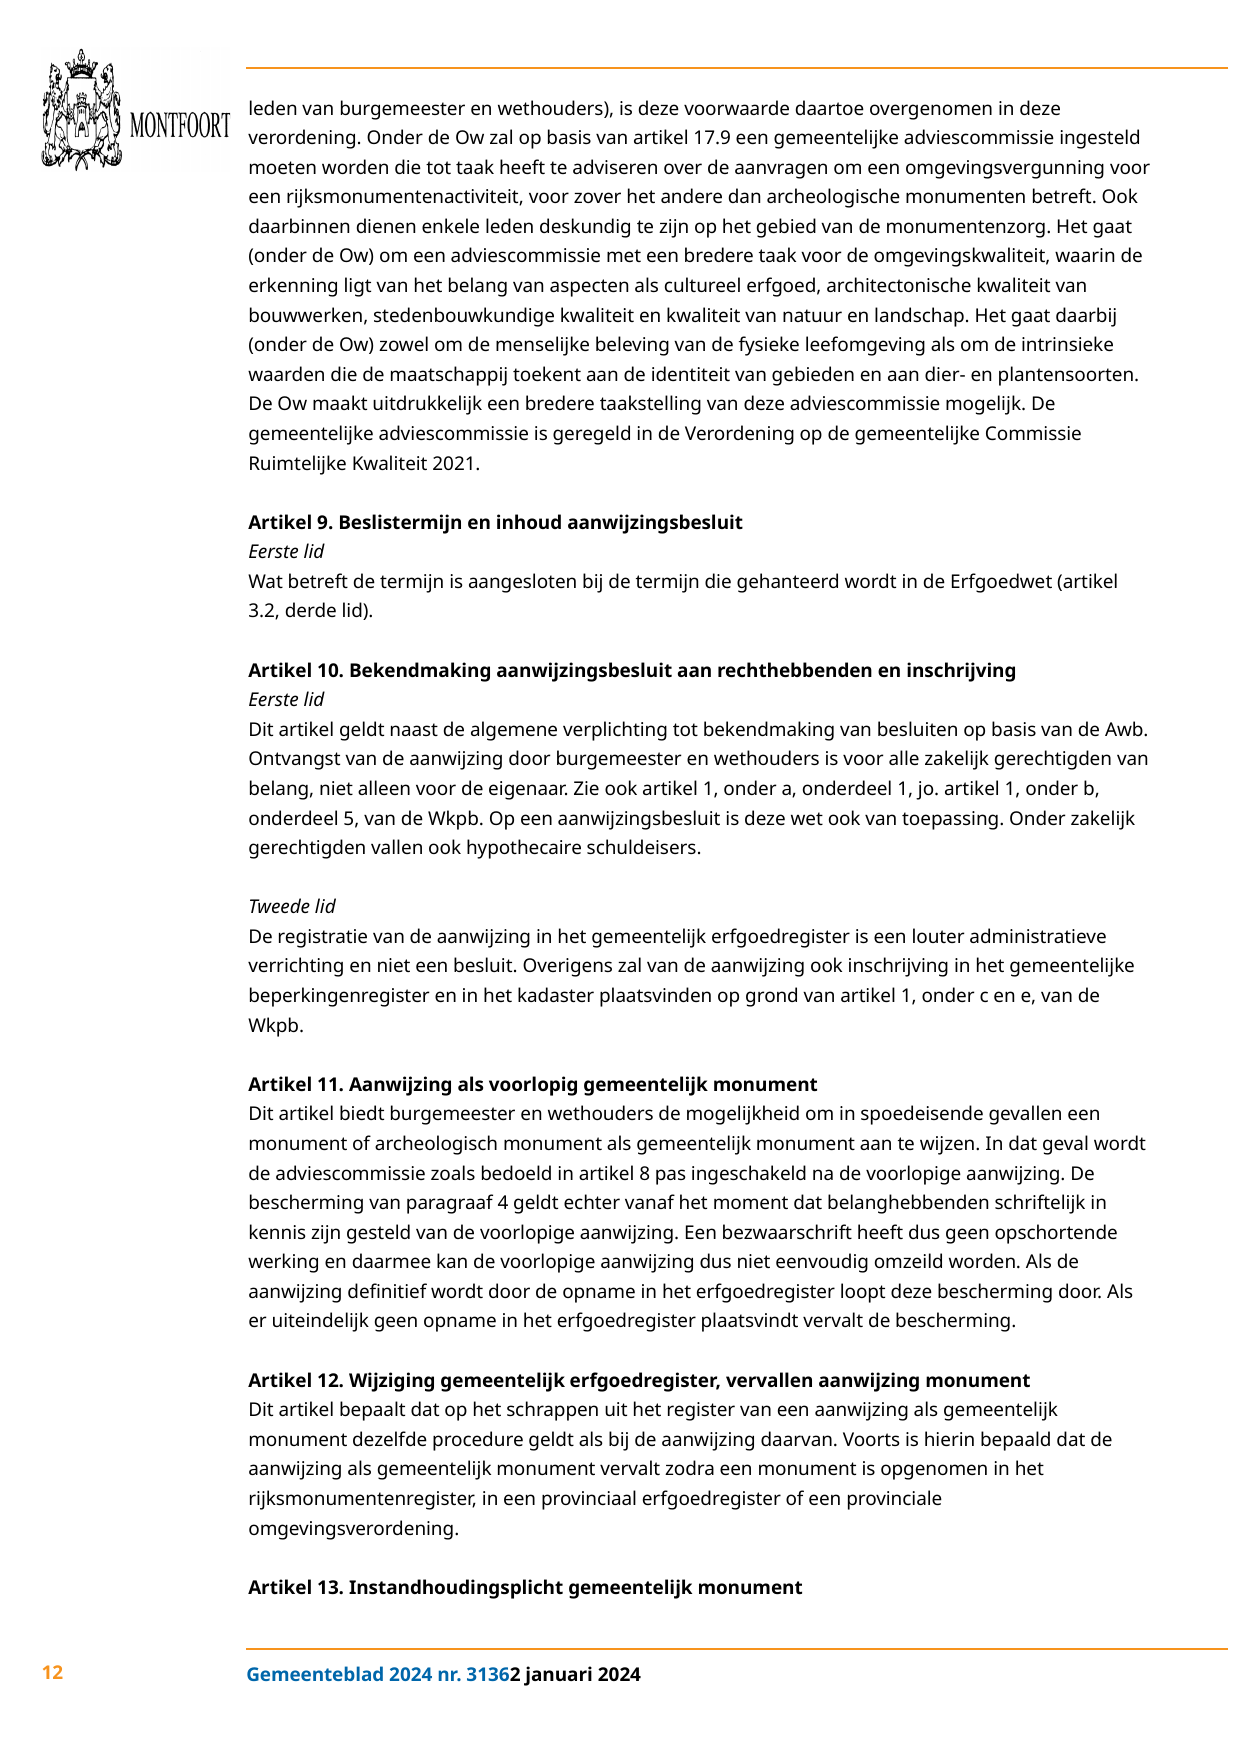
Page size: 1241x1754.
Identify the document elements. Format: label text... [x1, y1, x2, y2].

text Eerste lid [248, 686, 1152, 712]
text Eerste lid [248, 538, 1152, 564]
text Wat betreft de termijn is aangesloten bij de termijn die gehanteerd wordt in de Erfgoedwet (artikel 3.2, derde lid). [248, 568, 1152, 623]
text leden van burgemeester en wethouders), is deze voorwaarde daartoe overgenomen in deze verordening. Onder de Ow zal op basis van artikel 17.9 een gemeentelijke adviescommissie ingesteld moeten worden die tot taak heeft te adviseren over de aanvragen om een omgevingsvergunning voor een rijksmonumentenactiviteit, voor zover het andere dan archeologische monumenten betreft. Ook daarbinnen dienen enkele leden deskundig te zijn op het gebied van de monumentenzorg. Het gaat (onder de Ow) om een adviescommissie met een bredere taak voor de omgevingskwaliteit, waarin de erkenning ligt van het belang van aspecten als cultureel erfgoed, architectonische kwaliteit van bouwwerken, stedenbouwkundige kwaliteit en kwaliteit van natuur en landschap. Het gaat daarbij (onder de Ow) zowel om de menselijke beleving van de fysieke leefomgeving als om de intrinsieke waarden die de maatschappij toekent aan de identiteit van gebieden en aan dier- en plantensoorten. De Ow maakt uitdrukkelijk een bredere taakstelling van deze adviescommissie mogelijk. De gemeentelijke adviescommissie is geregeld in de Verordening op de gemeentelijke Commissie Ruimtelijke Kwaliteit 2021. [248, 95, 1152, 476]
text Dit artikel bepaalt dat op het schrappen uit het register van een aanwijzing als gemeentelijk monument dezelfde procedure geldt als bij de aanwijzing daarvan. Voorts is hierin bepaald dat de aanwijzing als gemeentelijk monument vervalt zodra een monument is opgenomen in het rijksmonumentenregister, in een provinciaal erfgoedregister of een provinciale omgevingsverordening. [248, 1396, 1152, 1541]
text Dit artikel geldt naast de algemene verplichting tot bekendmaking van besluiten op basis van de Awb. Ontvangst van de aanwijzing door burgemeester en wethouders is voor alle zakelijk gerechtigden van belang, niet alleen voor de eigenaar. Zie ook artikel 1, onder a, onderdeel 1, jo. artikel 1, onder b, onderdeel 5, van de Wkpb. Op een aanwijzingsbesluit is deze wet ook van toepassing. Onder zakelijk gerechtigden vallen ook hypothecaire schuldeisers. [248, 716, 1152, 860]
text De registratie van de aanwijzing in het gemeentelijk erfgoedregister is een louter administratieve verrichting en niet een besluit. Overigens zal van de aanwijzing ook inschrijving in het gemeentelijke beperkingenregister en in het kadaster plaatsvinden op grond van artikel 1, onder c en e, van de Wkpb. [248, 923, 1152, 1038]
text Artikel 12. Wijziging gemeentelijk erfgoedregister, vervallen aanwijzing monument [248, 1367, 1152, 1393]
text Artikel 13. Instandhoudingsplicht gemeentelijk monument [248, 1574, 1152, 1600]
text Artikel 9. Beslistermijn en inhoud aanwijzingsbesluit [248, 509, 1152, 535]
text Artikel 10. Bekendmaking aanwijzingsbesluit aan rechthebbenden en inschrijving [248, 657, 1152, 683]
text Artikel 11. Aanwijzing als voorlopig gemeentelijk monument [248, 1071, 1152, 1097]
text Tweede lid [248, 893, 1152, 919]
picture [41, 47, 231, 172]
text Dit artikel biedt burgemeester en wethouders de mogelijkheid om in spoedeisende gevallen een monument of archeologisch monument als gemeentelijk monument aan te wijzen. In dat geval wordt de adviescommissie zoals bedoeld in artikel 8 pas ingeschakeld na de voorlopige aanwijzing. De bescherming van paragraaf 4 geldt echter vanaf het moment dat belanghebbenden schriftelijk in kennis zijn gesteld van de voorlopige aanwijzing. Een bezwaarschrift heeft dus geen opschortende werking en daarmee kan de voorlopige aanwijzing dus niet eenvoudig omzeild worden. Als de aanwijzing definitief wordt door de opname in het erfgoedregister loopt deze bescherming door. Als er uiteindelijk geen opname in het erfgoedregister plaatsvindt vervalt de bescherming. [248, 1101, 1152, 1333]
